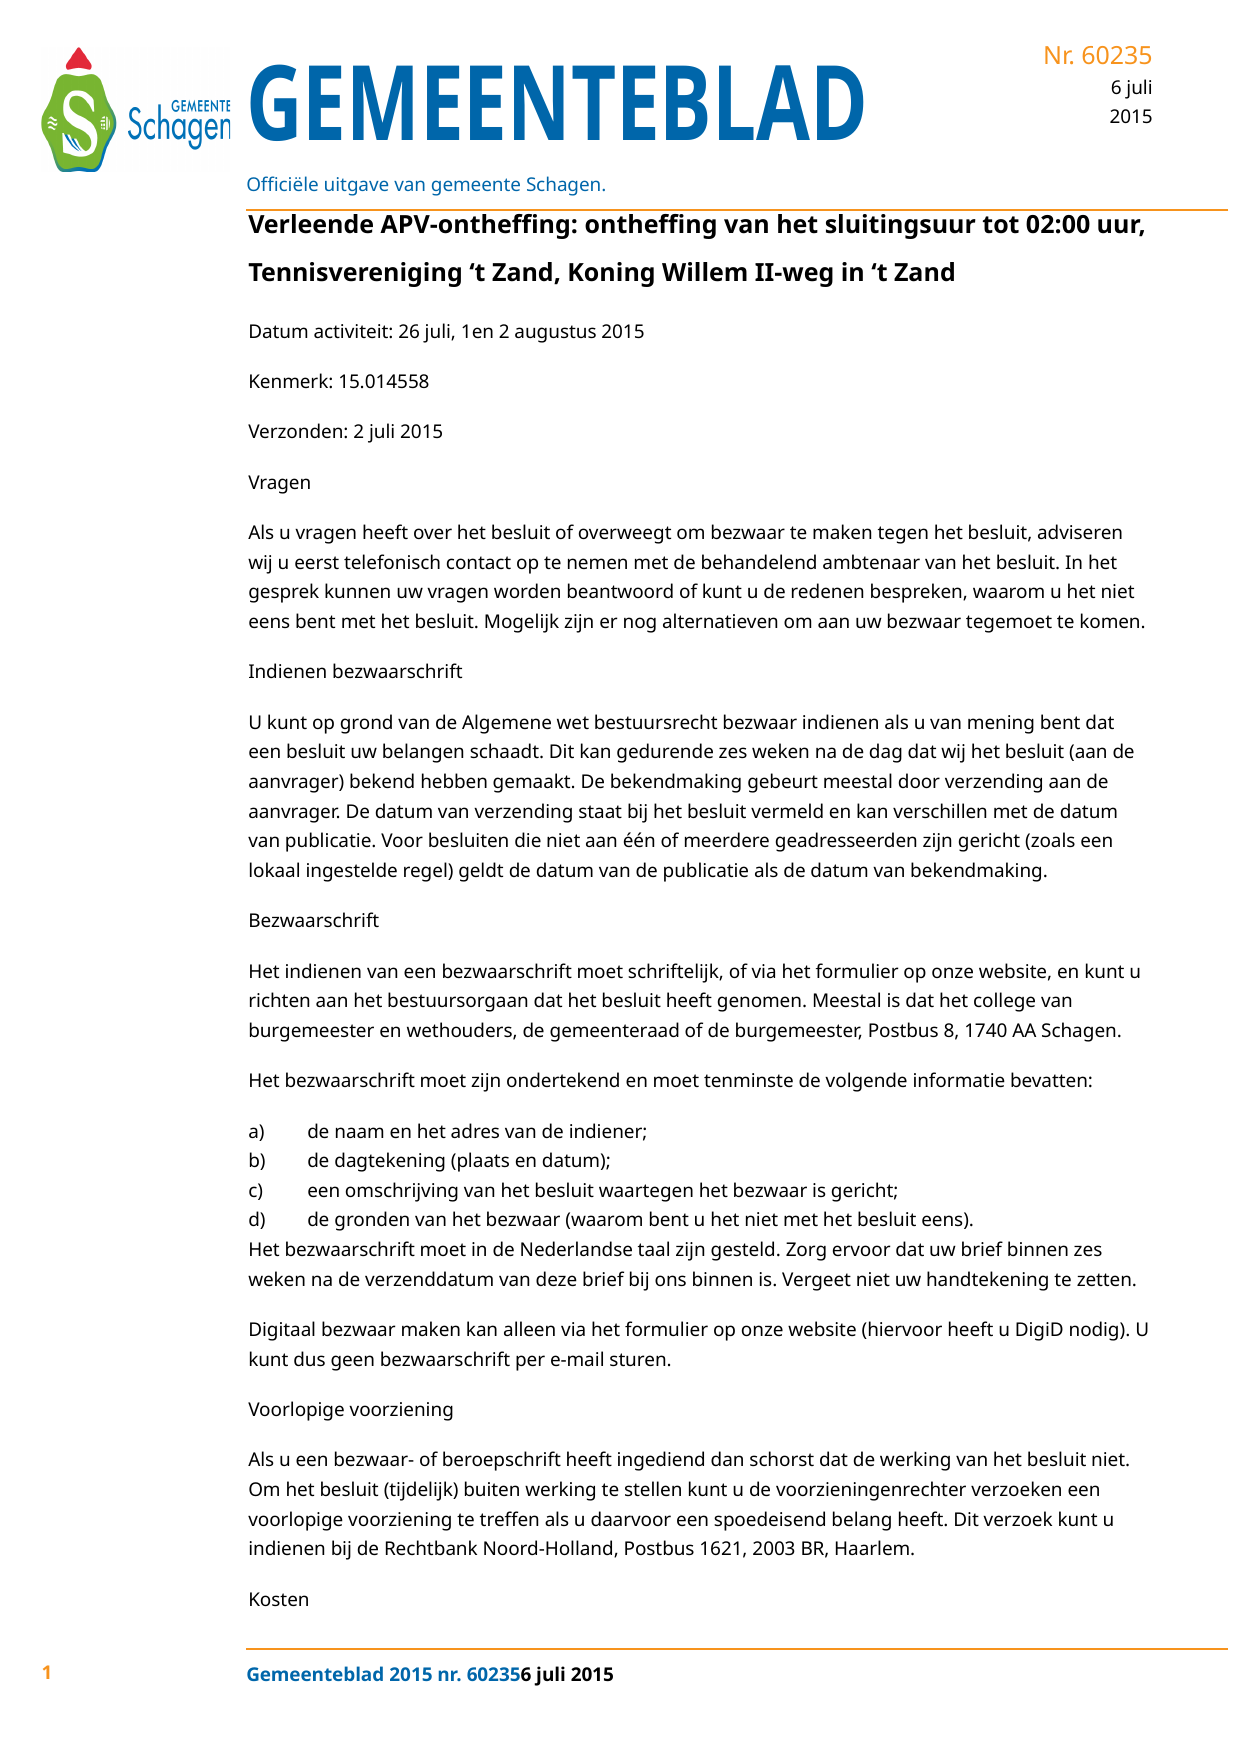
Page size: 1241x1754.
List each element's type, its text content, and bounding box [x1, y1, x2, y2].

text Verzonden: 2 juli 2015 [248, 419, 1152, 444]
text Indienen bezwaarschrift [248, 659, 1152, 684]
text Bezwaarschrift [248, 907, 1152, 933]
list de dagtekening (plaats en datum); [248, 1147, 1152, 1173]
text Kosten [248, 1586, 1152, 1612]
text Vragen [248, 469, 1152, 495]
list de naam en het adres van de indiener; [248, 1118, 1152, 1144]
text Als u vragen heeft over het besluit of overweegt om bezwaar te maken tegen het besluit, adviseren wij u eerst telefonisch contact op te nemen met de behandelend ambtenaar van het besluit. In het gesprek kunnen uw vragen worden beantwoord of kunt u de redenen bespreken, waarom u het niet eens bent met het besluit. Mogelijk zijn er nog alternatieven om aan uw bezwaar tegemoet te komen. [248, 519, 1152, 634]
text Verleende APV-ontheffing: ontheffing van het sluitingsuur tot 02:00 uur, Tennisvereniging ‘t Zand, Koning Willem II-weg in ‘t Zand [248, 211, 1152, 288]
text U kunt op grond van de Algemene wet bestuursrecht bezwaar indienen als u van mening bent dat een besluit uw belangen schaadt. Dit kan gedurende zes weken na de dag dat wij het besluit (aan de aanvrager) bekend hebben gemaakt. De bekendmaking gebeurt meestal door verzending aan de aanvrager. De datum van verzending staat bij het besluit vermeld en kan verschillen met de datum van publicatie. Voor besluiten die niet aan één of meerdere geadresseerden zijn gericht (zoals een lokaal ingestelde regel) geldt de datum van de publicatie als de datum van bekendmaking. [248, 709, 1152, 883]
picture [41, 47, 231, 172]
text Als u een bezwaar- of beroepschrift heeft ingediend dan schorst dat de werking van het besluit niet. Om het besluit (tijdelijk) buiten werking te stellen kunt u de voorzieningenrechter verzoeken een voorlopige voorziening te treffen als u daarvoor een spoedeisend belang heeft. Dit verzoek kunt u indienen bij de Rechtbank Noord-Holland, Postbus 1621, 2003 BR, Haarlem. [248, 1447, 1152, 1561]
text Voorlopige voorziening [248, 1396, 1152, 1422]
text Het bezwaarschrift moet zijn ondertekend en moet tenminste de volgende informatie bevatten: [248, 1067, 1152, 1093]
text Kenmerk: 15.014558 [248, 368, 1152, 394]
text Het indienen van een bezwaarschrift moet schriftelijk, of via het formulier op onze website, en kunt u richten aan het bestuursorgaan dat het besluit heeft genomen. Meestal is dat het college van burgemeester en wethouders, de gemeenteraad of de burgemeester, Postbus 8, 1740 AA Schagen. [248, 958, 1152, 1043]
list een omschrijving van het besluit waartegen het bezwaar is gericht; [248, 1177, 1152, 1203]
text Datum activiteit: 26 juli, 1en 2 augustus 2015 [248, 318, 1152, 344]
list de gronden van het bezwaar (waarom bent u het niet met het besluit eens). [248, 1207, 1152, 1232]
text Het bezwaarschrift moet in de Nederlandse taal zijn gesteld. Zorg ervoor dat uw brief binnen zes weken na de verzenddatum van deze brief bij ons binnen is. Vergeet niet uw handtekening te zetten. [248, 1236, 1152, 1292]
text Digitaal bezwaar maken kan alleen via het formulier op onze website (hiervoor heeft u DigiD nodig). U kunt dus geen bezwaarschrift per e-mail sturen. [248, 1316, 1152, 1372]
